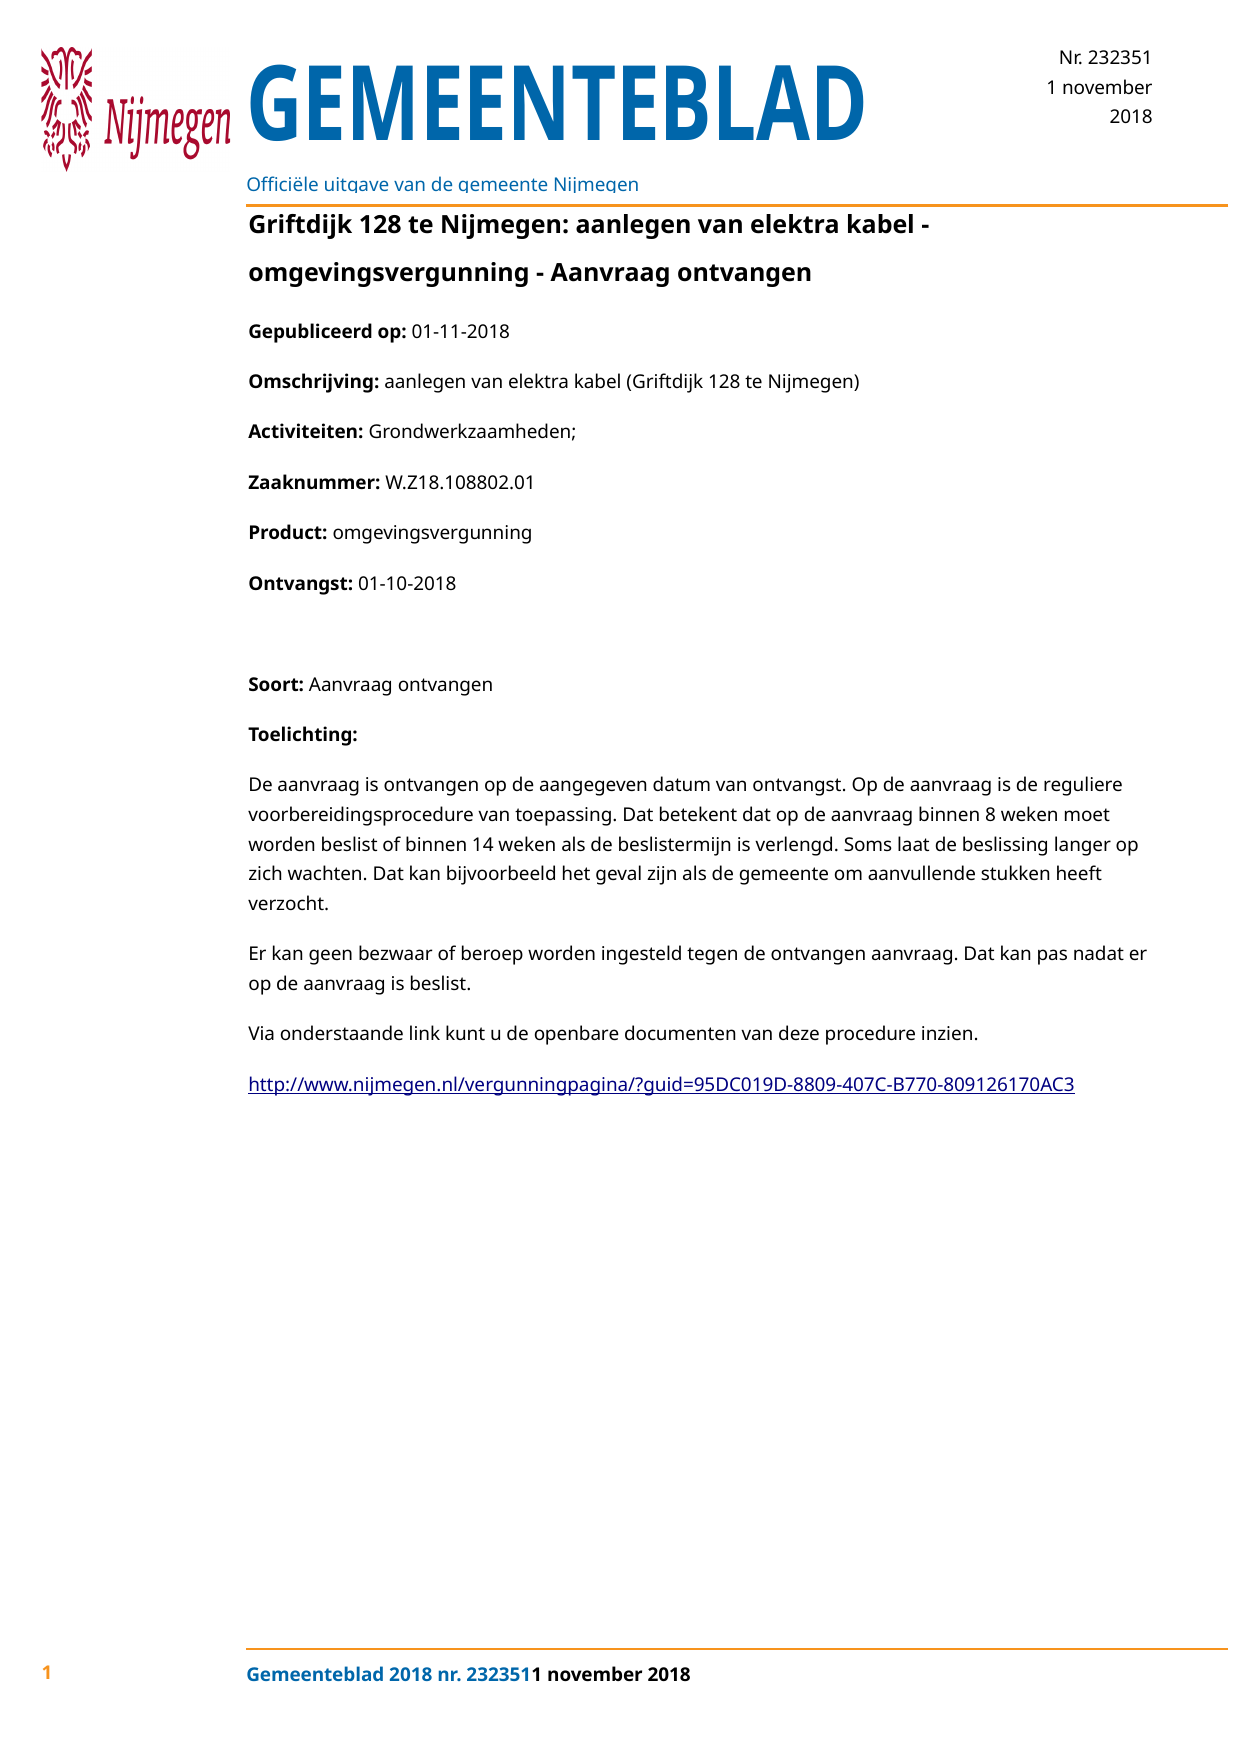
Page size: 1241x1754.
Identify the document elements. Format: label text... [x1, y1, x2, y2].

text Griftdijk 128 te Nijmegen: aanlegen van elektra kabel - omgevingsvergunning - Aanvraag ontvangen [248, 207, 1152, 288]
picture [41, 47, 231, 172]
text Toelichting: [248, 721, 1152, 747]
text Soort: Aanvraag ontvangen [248, 671, 1152, 697]
text Omschrijving: aanlegen van elektra kabel (Griftdijk 128 te Nijmegen) [248, 368, 1152, 394]
text Activiteiten: Grondwerkzaamheden; [248, 419, 1152, 444]
text Via onderstaande link kunt u de openbare documenten van deze procedure inzien. [248, 1020, 1152, 1046]
text Zaaknummer: W.Z18.108802.01 [248, 469, 1152, 495]
text Product: omgevingsvergunning [248, 519, 1152, 545]
text Er kan geen bezwaar of beroep worden ingesteld tegen de ontvangen aanvraag. Dat kan pas nadat er op de aanvraag is beslist. [248, 940, 1152, 996]
text http://www.nijmegen.nl/vergunningpagina/?guid=95DC019D-8809-407C-B770-809126170AC3 [248, 1071, 1152, 1097]
text Ontvangst: 01-10-2018 [248, 570, 1152, 596]
text Gepubliceerd op: 01-11-2018 [248, 318, 1152, 344]
text De aanvraag is ontvangen op de aangegeven datum van ontvangst. Op de aanvraag is de reguliere voorbereidingsprocedure van toepassing. Dat betekent dat op de aanvraag binnen 8 weken moet worden beslist of binnen 14 weken als de beslistermijn is verlengd. Soms laat de beslissing langer op zich wachten. Dat kan bijvoorbeeld het geval zijn als de gemeente om aanvullende stukken heeft verzocht. [248, 772, 1152, 916]
